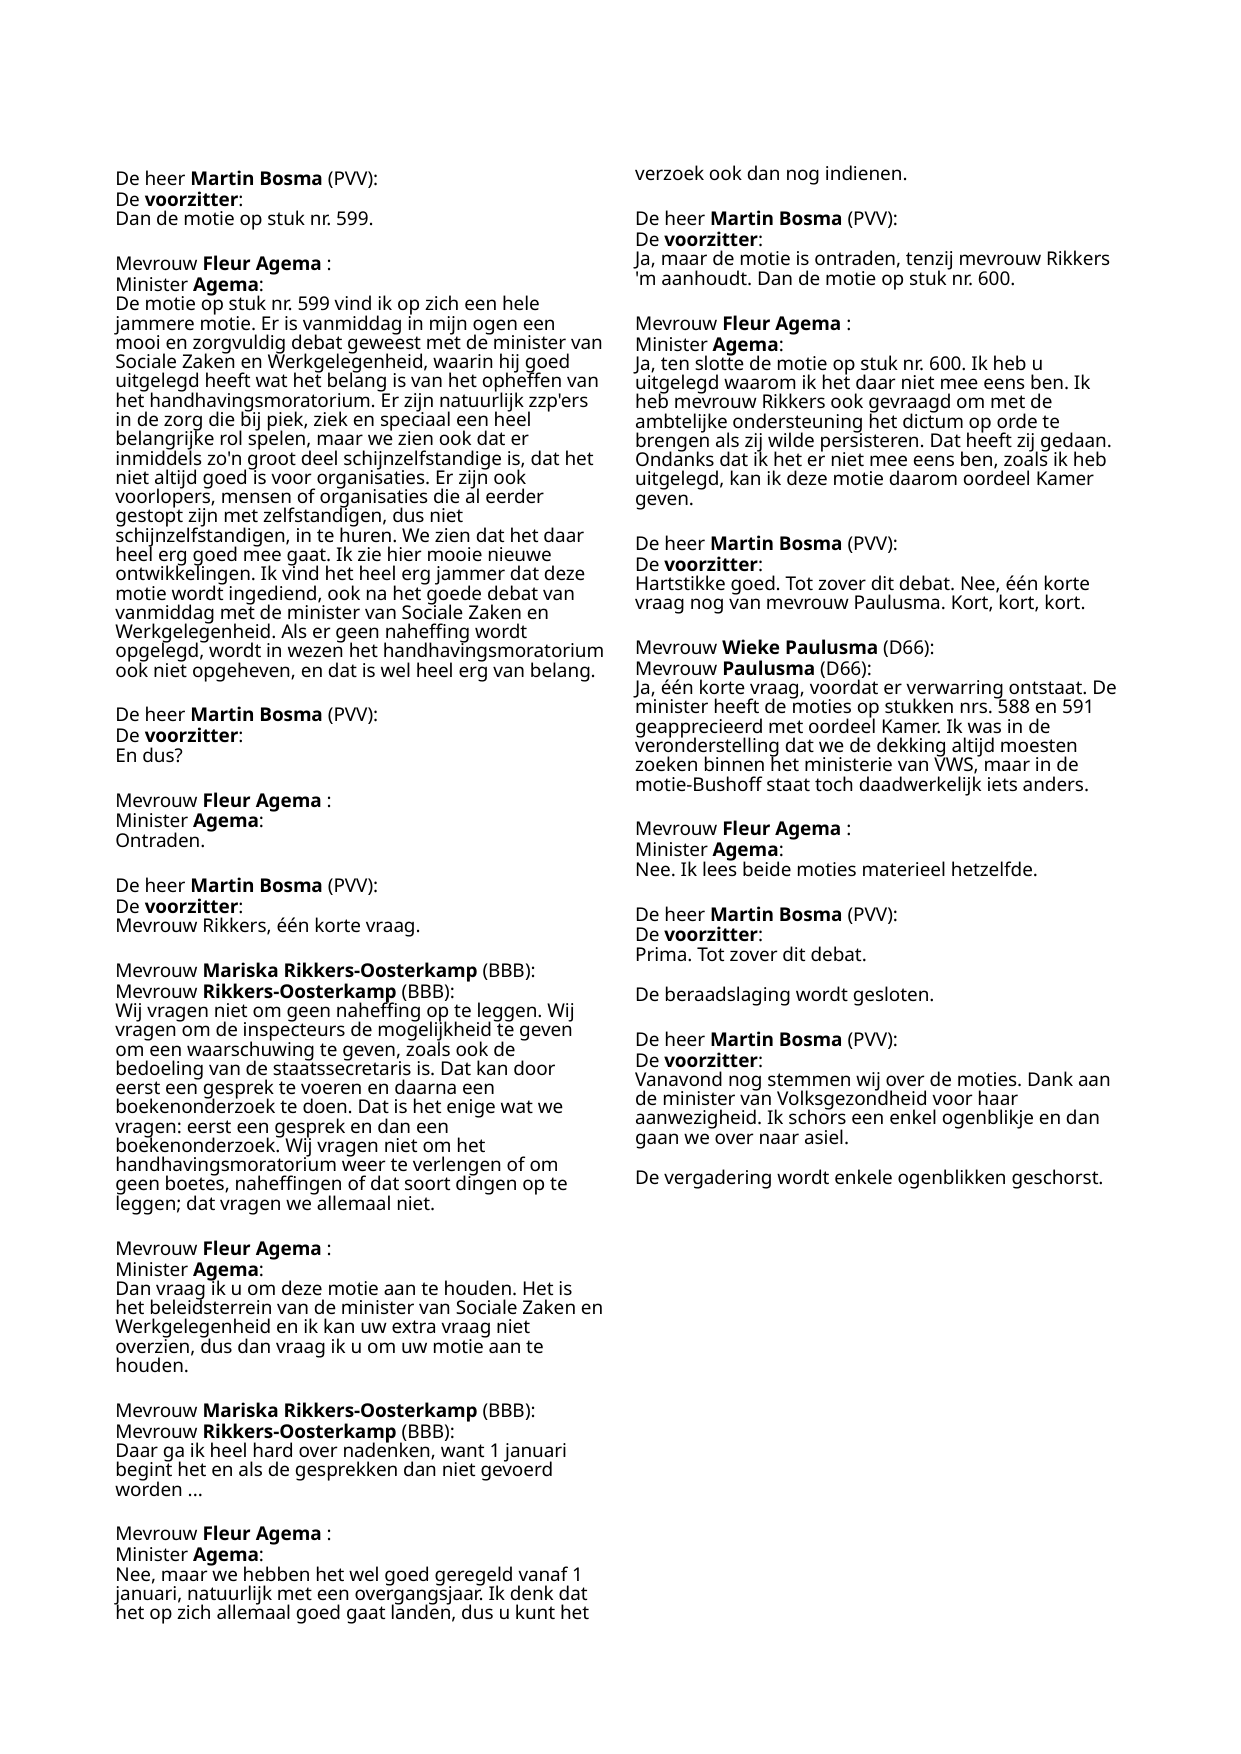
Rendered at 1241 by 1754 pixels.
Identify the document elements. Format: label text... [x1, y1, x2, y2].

text Minister Agema: [115, 276, 605, 295]
text Minister Agema: [635, 336, 1125, 355]
text De voorzitter: [115, 727, 605, 747]
text En dus? [115, 747, 605, 766]
text Mevrouw Paulusma (D66): [635, 660, 1125, 679]
text Nee. Ik lees beide moties materieel hetzelfde. [635, 861, 1125, 880]
text De voorzitter: [635, 926, 1125, 946]
text Mevrouw Wieke Paulusma (D66): [635, 634, 1125, 660]
text De voorzitter: [115, 191, 605, 210]
text Wij vragen niet om geen naheffing op te leggen. Wij vragen om de inspecteurs de mogelijkheid te geven om een waarschuwing te geven, zoals ook de bedoeling van de staatssecretaris is. Dat kan door eerst een gesprek te voeren en daarna een boekenonderzoek te doen. Dat is het enige wat we vragen: eerst een gesprek en dan een boekenonderzoek. Wij vragen niet om het handhavingsmoratorium weer te verlengen of om geen boetes, naheffingen of dat soort dingen op te leggen; dat vragen we allemaal niet. [115, 1002, 605, 1214]
text De voorzitter: [115, 898, 605, 917]
text Mevrouw Fleur Agema : [635, 816, 1125, 841]
text De heer Martin Bosma (PVV): [635, 530, 1125, 556]
text Mevrouw Fleur Agema : [115, 250, 605, 276]
text De heer Martin Bosma (PVV): [115, 165, 605, 191]
text Mevrouw Rikkers-Oosterkamp (BBB): [115, 983, 605, 1002]
text De voorzitter: [635, 1052, 1125, 1071]
text Dan de motie op stuk nr. 599. [115, 210, 605, 229]
text Ja, maar de motie is ontraden, tenzij mevrouw Rikkers 'm aanhoudt. Dan de motie op stuk nr. 600. [635, 250, 1125, 289]
text Mevrouw Mariska Rikkers-Oosterkamp (BBB): [115, 1397, 605, 1423]
text De heer Martin Bosma (PVV): [115, 872, 605, 898]
text Vanavond nog stemmen wij over de moties. Dank aan de minister van Volksgezondheid voor haar aanwezigheid. Ik schors een enkel ogenblikje en dan gaan we over naar asiel. [635, 1071, 1125, 1148]
text De heer Martin Bosma (PVV): [115, 702, 605, 727]
text De heer Martin Bosma (PVV): [635, 1026, 1125, 1052]
text Minister Agema: [115, 812, 605, 832]
text Ja, één korte vraag, voordat er verwarring ontstaat. De minister heeft de moties op stukken nrs. 588 en 591 geapprecieerd met oordeel Kamer. Ik was in de veronderstelling dat we de dekking altijd moesten zoeken binnen het ministerie van VWS, maar in de motie-Bushoff staat toch daadwerkelijk iets anders. [635, 679, 1125, 795]
text De voorzitter: [635, 231, 1125, 250]
text Mevrouw Rikkers-Oosterkamp (BBB): [115, 1423, 605, 1442]
text Mevrouw Mariska Rikkers-Oosterkamp (BBB): [115, 957, 605, 983]
text Mevrouw Fleur Agema : [115, 787, 605, 812]
text Prima. Tot zover dit debat. [635, 946, 1125, 965]
text Ja, ten slotte de motie op stuk nr. 600. Ik heb u uitgelegd waarom ik het daar niet mee eens ben. Ik heb mevrouw Rikkers ook gevraagd om met de ambtelijke ondersteuning het dictum op orde te brengen als zij wilde persisteren. Dat heeft zij gedaan. Ondanks dat ik het er niet mee eens ben, zoals ik heb uitgelegd, kan ik deze motie daarom oordeel Kamer geven. [635, 355, 1125, 509]
text verzoek ook dan nog indienen. [635, 165, 1125, 184]
text Hartstikke goed. Tot zover dit debat. Nee, één korte vraag nog van mevrouw Paulusma. Kort, kort, kort. [635, 575, 1125, 613]
text De heer Martin Bosma (PVV): [635, 901, 1125, 926]
text Mevrouw Fleur Agema : [635, 310, 1125, 336]
text Nee, maar we hebben het wel goed geregeld vanaf 1 januari, natuurlijk met een overgangsjaar. Ik denk dat het op zich allemaal goed gaat landen, dus u kunt het [115, 1566, 605, 1623]
text De heer Martin Bosma (PVV): [635, 205, 1125, 231]
text Ontraden. [115, 832, 605, 851]
text Mevrouw Rikkers, één korte vraag. [115, 917, 605, 936]
text Minister Agema: [635, 841, 1125, 861]
text Minister Agema: [115, 1546, 605, 1566]
text De voorzitter: [635, 556, 1125, 575]
text Mevrouw Fleur Agema : [115, 1235, 605, 1261]
text De motie op stuk nr. 599 vind ik op zich een hele jammere motie. Er is vanmiddag in mijn ogen een mooi en zorgvuldig debat geweest met de minister van Sociale Zaken en Werkgelegenheid, waarin hij goed uitgelegd heeft wat het belang is van het opheffen van het handhavingsmoratorium. Er zijn natuurlijk zzp'ers in de zorg die bij piek, ziek en speciaal een heel belangrijke rol spelen, maar we zien ook dat er inmiddels zo'n groot deel schijnzelfstandige is, dat het niet altijd goed is voor organisaties. Er zijn ook voorlopers, mensen of organisaties die al eerder gestopt zijn met zelfstandigen, dus niet schijnzelfstandigen, in te huren. We zien dat het daar heel erg goed mee gaat. Ik zie hier mooie nieuwe ontwikkelingen. Ik vind het heel erg jammer dat deze motie wordt ingediend, ook na het goede debat van vanmiddag met de minister van Sociale Zaken en Werkgelegenheid. Als er geen naheffing wordt opgelegd, wordt in wezen het handhavingsmoratorium ook niet opgeheven, en dat is wel heel erg van belang. [115, 295, 605, 681]
text De beraadslaging wordt gesloten. [635, 986, 1125, 1005]
text De vergadering wordt enkele ogenblikken geschorst. [635, 1169, 1125, 1188]
text Dan vraag ik u om deze motie aan te houden. Het is het beleidsterrein van de minister van Sociale Zaken en Werkgelegenheid en ik kan uw extra vraag niet overzien, dus dan vraag ik u om uw motie aan te houden. [115, 1280, 605, 1376]
text Daar ga ik heel hard over nadenken, want 1 januari begint het en als de gesprekken dan niet gevoerd worden ... [115, 1442, 605, 1500]
text Minister Agema: [115, 1261, 605, 1280]
text Mevrouw Fleur Agema : [115, 1521, 605, 1546]
